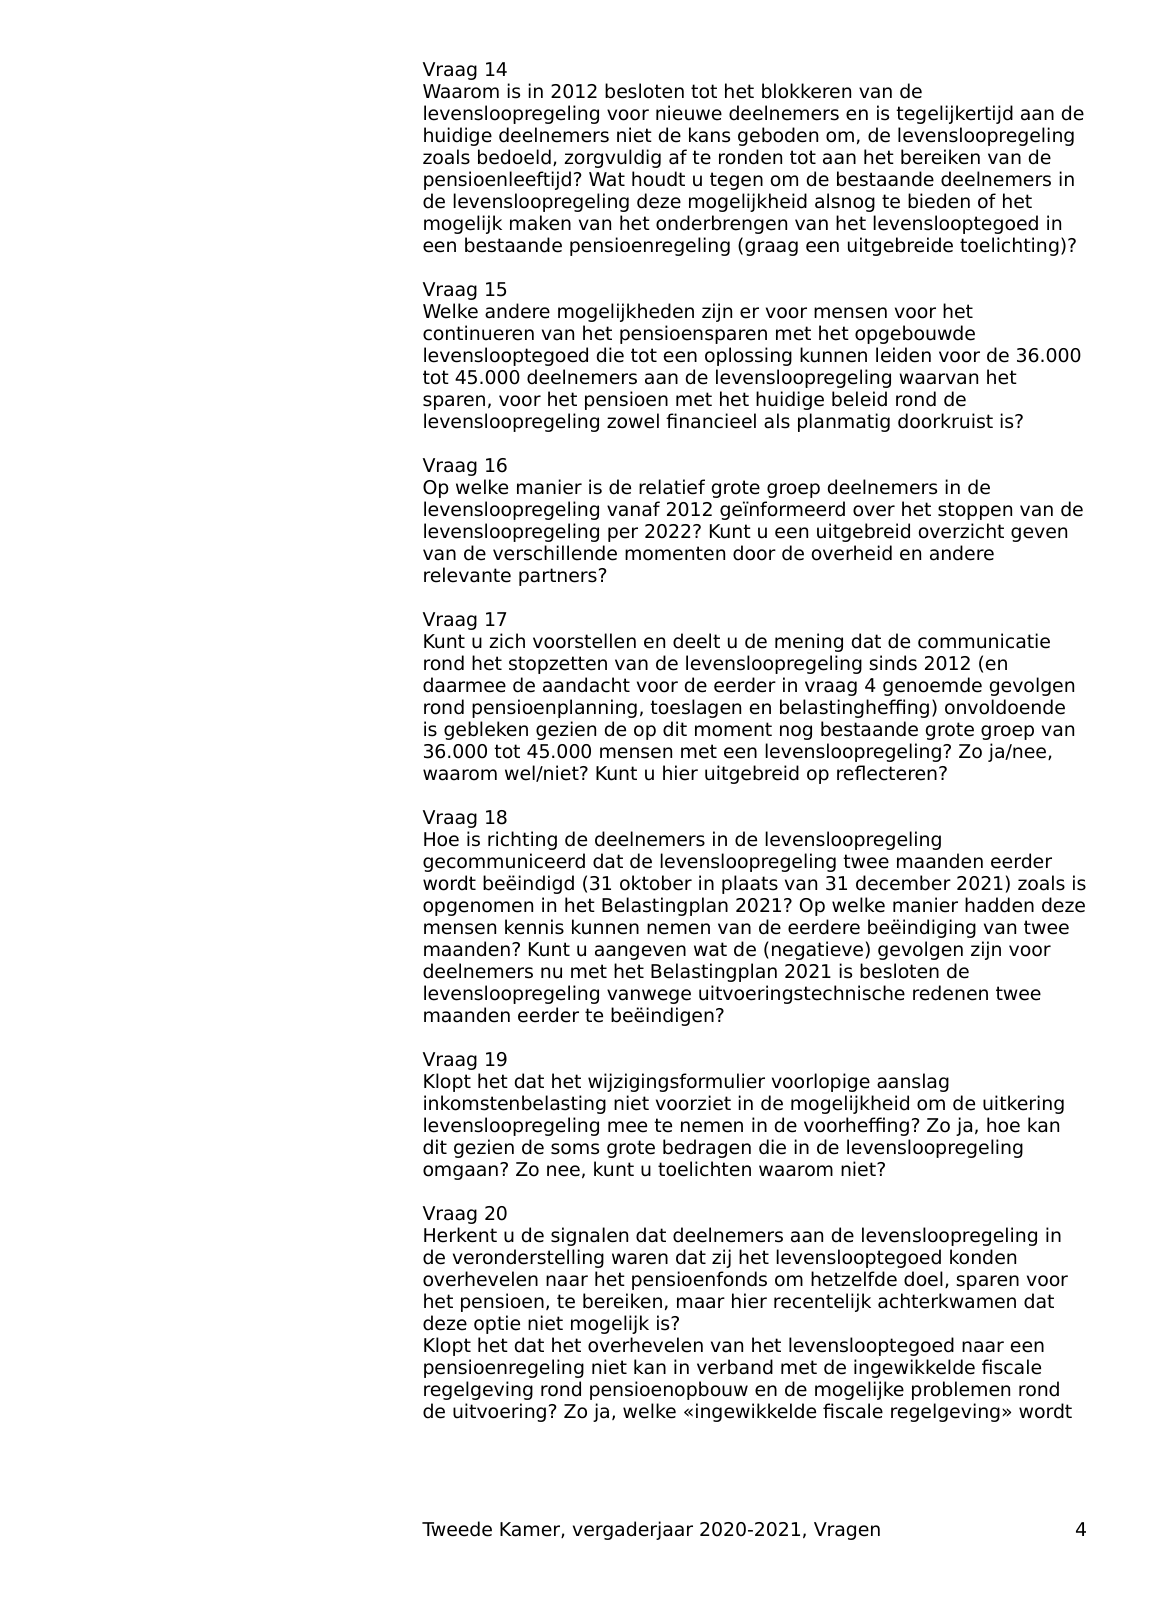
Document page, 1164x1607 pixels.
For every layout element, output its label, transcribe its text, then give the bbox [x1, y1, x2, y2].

text Klopt het dat het wijzigingsformulier voorlopige aanslag inkomstenbelasting niet voorziet in de mogelijkheid om de uitkering levensloopregeling mee te nemen in de voorheffing? Zo ja, hoe kan dit gezien de soms grote bedragen die in de levensloopregeling omgaan? Zo nee, kunt u toelichten waarom niet? [422, 1071, 1087, 1181]
text Klopt het dat het overhevelen van het levenslooptegoed naar een pensioenregeling niet kan in verband met de ingewikkelde fiscale regelgeving rond pensioenopbouw en de mogelijke problemen rond de uitvoering? Zo ja, welke «ingewikkelde fiscale regelgeving» wordt [422, 1335, 1087, 1423]
text Kunt u zich voorstellen en deelt u de mening dat de communicatie rond het stopzetten van de levensloopregeling sinds 2012 (en daarmee de aandacht voor de eerder in vraag 4 genoemde gevolgen rond pensioenplanning, toeslagen en belastingheffing) onvoldoende is gebleken gezien de op dit moment nog bestaande grote groep van 36.000 tot 45.000 mensen met een levensloopregeling? Zo ja/nee, waarom wel/niet? Kunt u hier uitgebreid op reflecteren? [422, 631, 1087, 785]
text Vraag 18 [422, 807, 1087, 829]
text Welke andere mogelijkheden zijn er voor mensen voor het continueren van het pensioensparen met het opgebouwde levenslooptegoed die tot een oplossing kunnen leiden voor de 36.000 tot 45.000 deelnemers aan de levensloopregeling waarvan het sparen, voor het pensioen met het huidige beleid rond de levensloopregeling zowel financieel als planmatig doorkruist is? [422, 301, 1087, 433]
text Vraag 20 [422, 1203, 1087, 1225]
text Hoe is richting de deelnemers in de levensloopregeling gecommuniceerd dat de levensloopregeling twee maanden eerder wordt beëindigd (31 oktober in plaats van 31 december 2021) zoals is opgenomen in het Belastingplan 2021? Op welke manier hadden deze mensen kennis kunnen nemen van de eerdere beëindiging van twee maanden? Kunt u aangeven wat de (negatieve) gevolgen zijn voor deelnemers nu met het Belastingplan 2021 is besloten de levensloopregeling vanwege uitvoeringstechnische redenen twee maanden eerder te beëindigen? [422, 829, 1087, 1027]
text Vraag 19 [422, 1049, 1087, 1071]
text Op welke manier is de relatief grote groep deelnemers in de levensloopregeling vanaf 2012 geïnformeerd over het stoppen van de levensloopregeling per 2022? Kunt u een uitgebreid overzicht geven van de verschillende momenten door de overheid en andere relevante partners? [422, 477, 1087, 587]
text Waarom is in 2012 besloten tot het blokkeren van de levensloopregeling voor nieuwe deelnemers en is tegelijkertijd aan de huidige deelnemers niet de kans geboden om, de levensloopregeling zoals bedoeld, zorgvuldig af te ronden tot aan het bereiken van de pensioenleeftijd? Wat houdt u tegen om de bestaande deelnemers in de levensloopregeling deze mogelijkheid alsnog te bieden of het mogelijk maken van het onderbrengen van het levenslooptegoed in een bestaande pensioenregeling (graag een uitgebreide toelichting)? [422, 81, 1087, 257]
text Vraag 17 [422, 609, 1087, 631]
text Vraag 16 [422, 455, 1087, 477]
text Herkent u de signalen dat deelnemers aan de levensloopregeling in de veronderstelling waren dat zij het levenslooptegoed konden overhevelen naar het pensioenfonds om hetzelfde doel, sparen voor het pensioen, te bereiken, maar hier recentelijk achterkwamen dat deze optie niet mogelijk is? [422, 1225, 1087, 1335]
text Vraag 15 [422, 279, 1087, 301]
text Vraag 14 [422, 59, 1087, 81]
